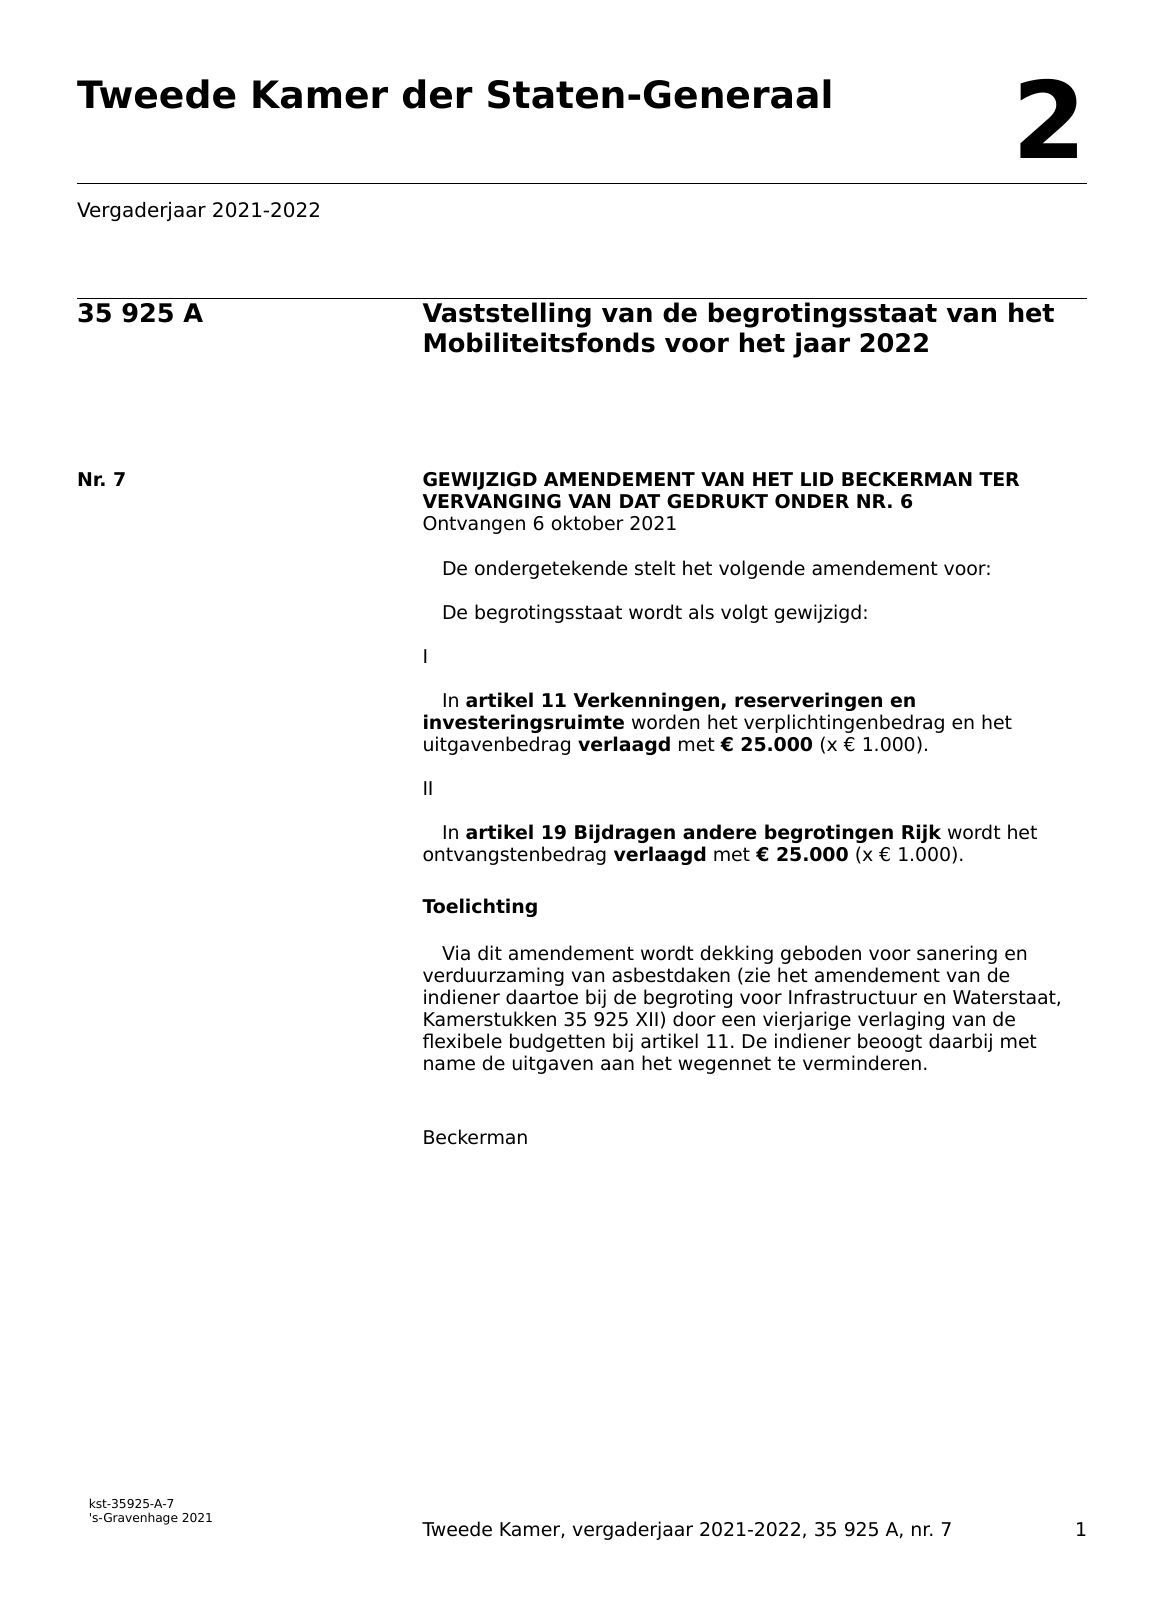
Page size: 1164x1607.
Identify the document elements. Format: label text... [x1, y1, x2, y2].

text 's-Gravenhage 2021 [88, 1511, 323, 1525]
subtitle Nr. 7 GEWIJZIGD AMENDEMENT VAN HET LID BECKERMAN TER VERVANGING VAN DAT GEDRUKT ONDER NR. 6 [77, 469, 1087, 513]
text Ontvangen 6 oktober 2021 [422, 513, 1087, 535]
table_cell Vergaderjaar 2021-2022 [77, 184, 1087, 298]
subtitle Toelichting [422, 896, 1087, 918]
text kst-35925-A-7 [88, 1497, 323, 1511]
text Beckerman [422, 1105, 1087, 1149]
text De ondergetekende stelt het volgende amendement voor: [422, 557, 1087, 579]
table_header Tweede Kamer der Staten-Generaal [77, 59, 886, 183]
text Via dit amendement wordt dekking geboden voor sanering en verduurzaming van asbestdaken (zie het amendement van de indiener daartoe bij de begroting voor Infrastructuur en Waterstaat, Kamerstukken 35 925 XII) door een vierjarige verlaging van de flexibele budgetten bij artikel 11. De indiener beoogt daarbij met name de uitgaven aan het wegennet te verminderen. [422, 943, 1087, 1075]
text In artikel 19 Bijdragen andere begrotingen Rijk wordt het ontvangstenbedrag verlaagd met € 25.000 (x € 1.000). [422, 822, 1087, 866]
table_header 2 [886, 59, 1087, 183]
text De begrotingsstaat wordt als volgt gewijzigd: [422, 602, 1087, 624]
text II [422, 778, 1087, 800]
text I [422, 646, 1087, 668]
text In artikel 11 Verkenningen, reserveringen en investeringsruimte worden het verplichtingenbedrag en het uitgavenbedrag verlaagd met € 25.000 (x € 1.000). [422, 690, 1087, 756]
subtitle 35 925 A Vaststelling van de begrotingsstaat van het Mobiliteitsfonds voor het jaar 2022 [77, 299, 1087, 358]
